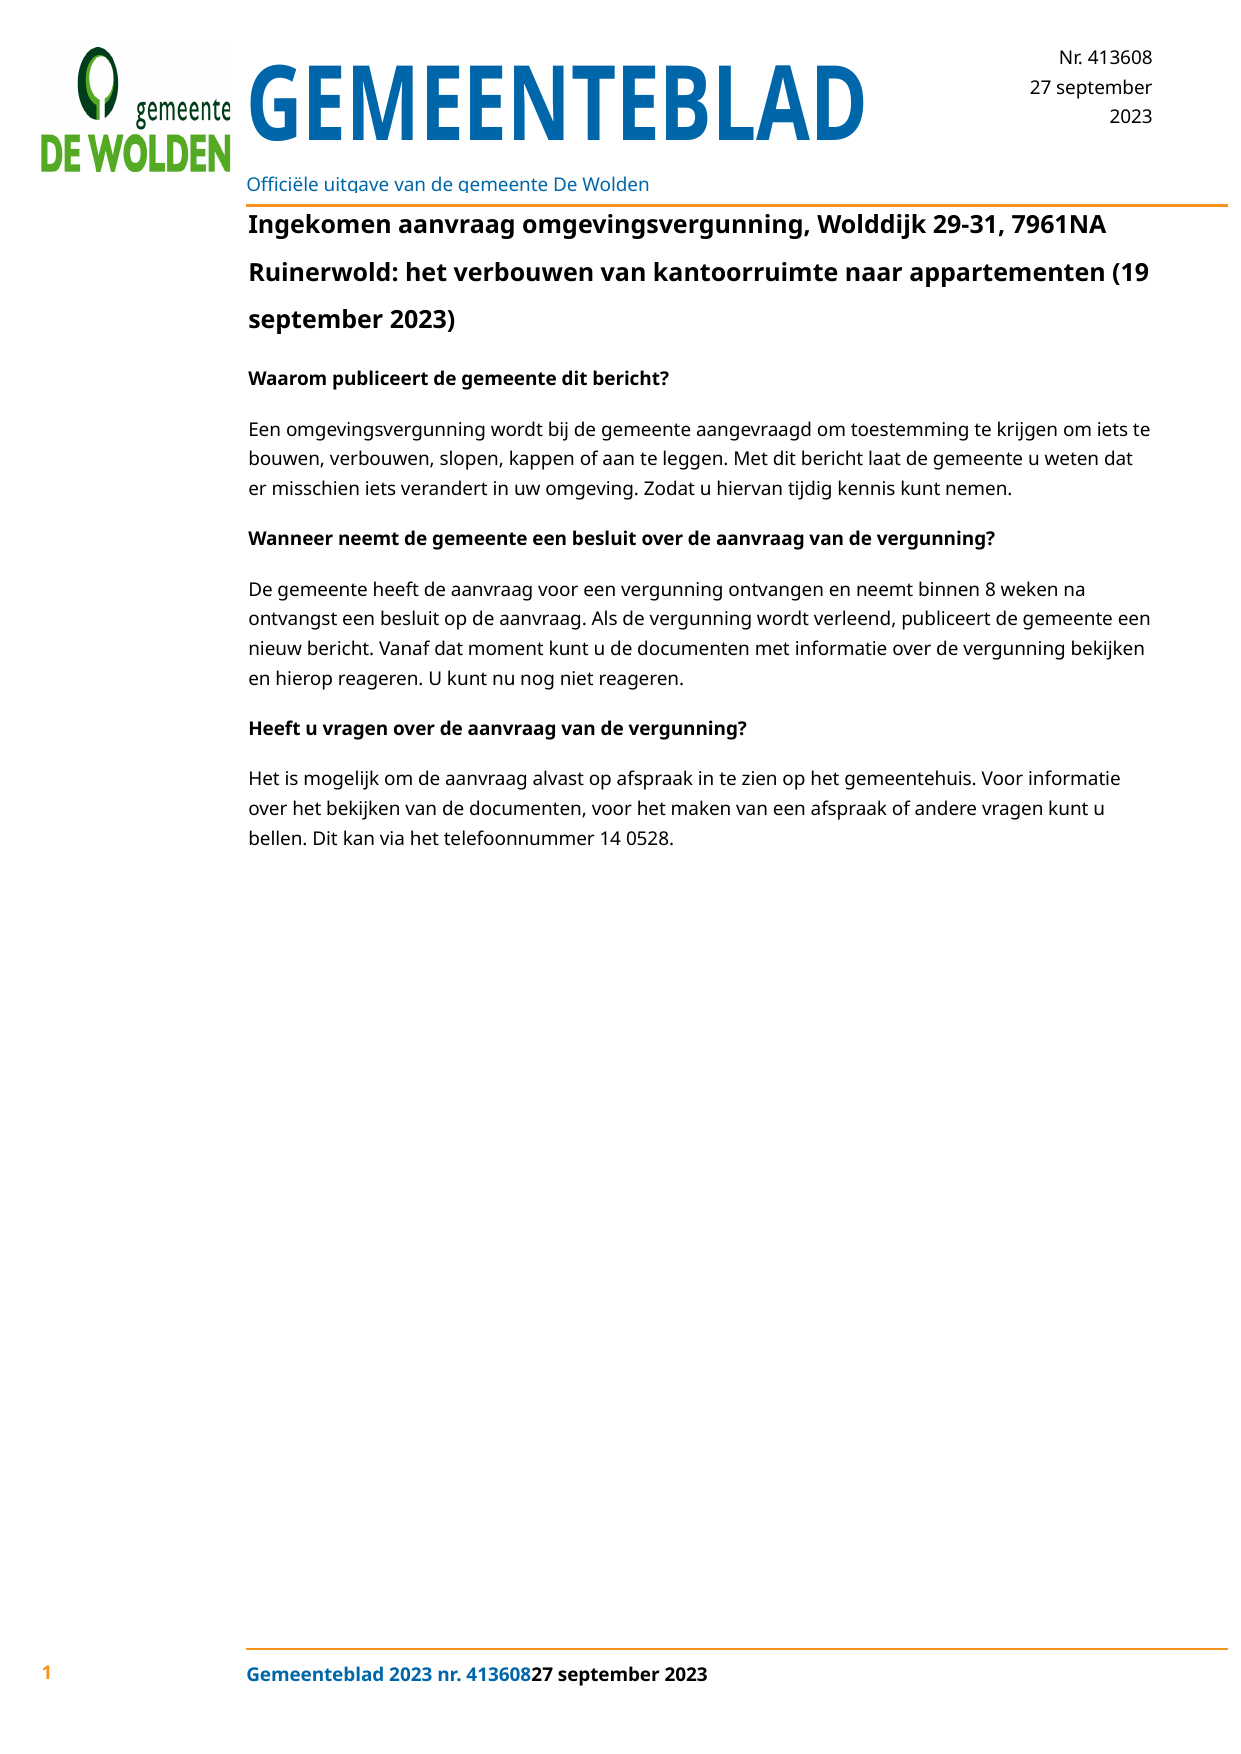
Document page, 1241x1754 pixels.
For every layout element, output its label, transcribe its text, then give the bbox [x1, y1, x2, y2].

text Ingekomen aanvraag omgevingsvergunning, Wolddijk 29-31, 7961NA Ruinerwold: het verbouwen van kantoorruimte naar appartementen (19 september 2023) [248, 207, 1152, 336]
text Waarom publiceert de gemeente dit bericht? [248, 366, 1152, 391]
text Een omgevingsvergunning wordt bij de gemeente aangevraagd om toestemming te krijgen om iets te bouwen, verbouwen, slopen, kappen of aan te leggen. Met dit bericht laat de gemeente u weten dat er misschien iets verandert in uw omgeving. Zodat u hiervan tijdig kennis kunt nemen. [248, 416, 1152, 501]
text Heeft u vragen over de aanvraag van de vergunning? [248, 715, 1152, 741]
text De gemeente heeft de aanvraag voor een vergunning ontvangen en neemt binnen 8 weken na ontvangst een besluit op de aanvraag. Als de vergunning wordt verleend, publiceert de gemeente een nieuw bericht. Vanaf dat moment kunt u de documenten met informatie over de vergunning bekijken en hierop reageren. U kunt nu nog niet reageren. [248, 576, 1152, 690]
picture [41, 47, 231, 172]
text Het is mogelijk om de aanvraag alvast op afspraak in te zien op het gemeentehuis. Voor informatie over het bekijken van de documenten, voor het maken van een afspraak of andere vragen kunt u bellen. Dit kan via het telefoonnummer 14 0528. [248, 766, 1152, 850]
text Wanneer neemt de gemeente een besluit over de aanvraag van de vergunning? [248, 526, 1152, 551]
